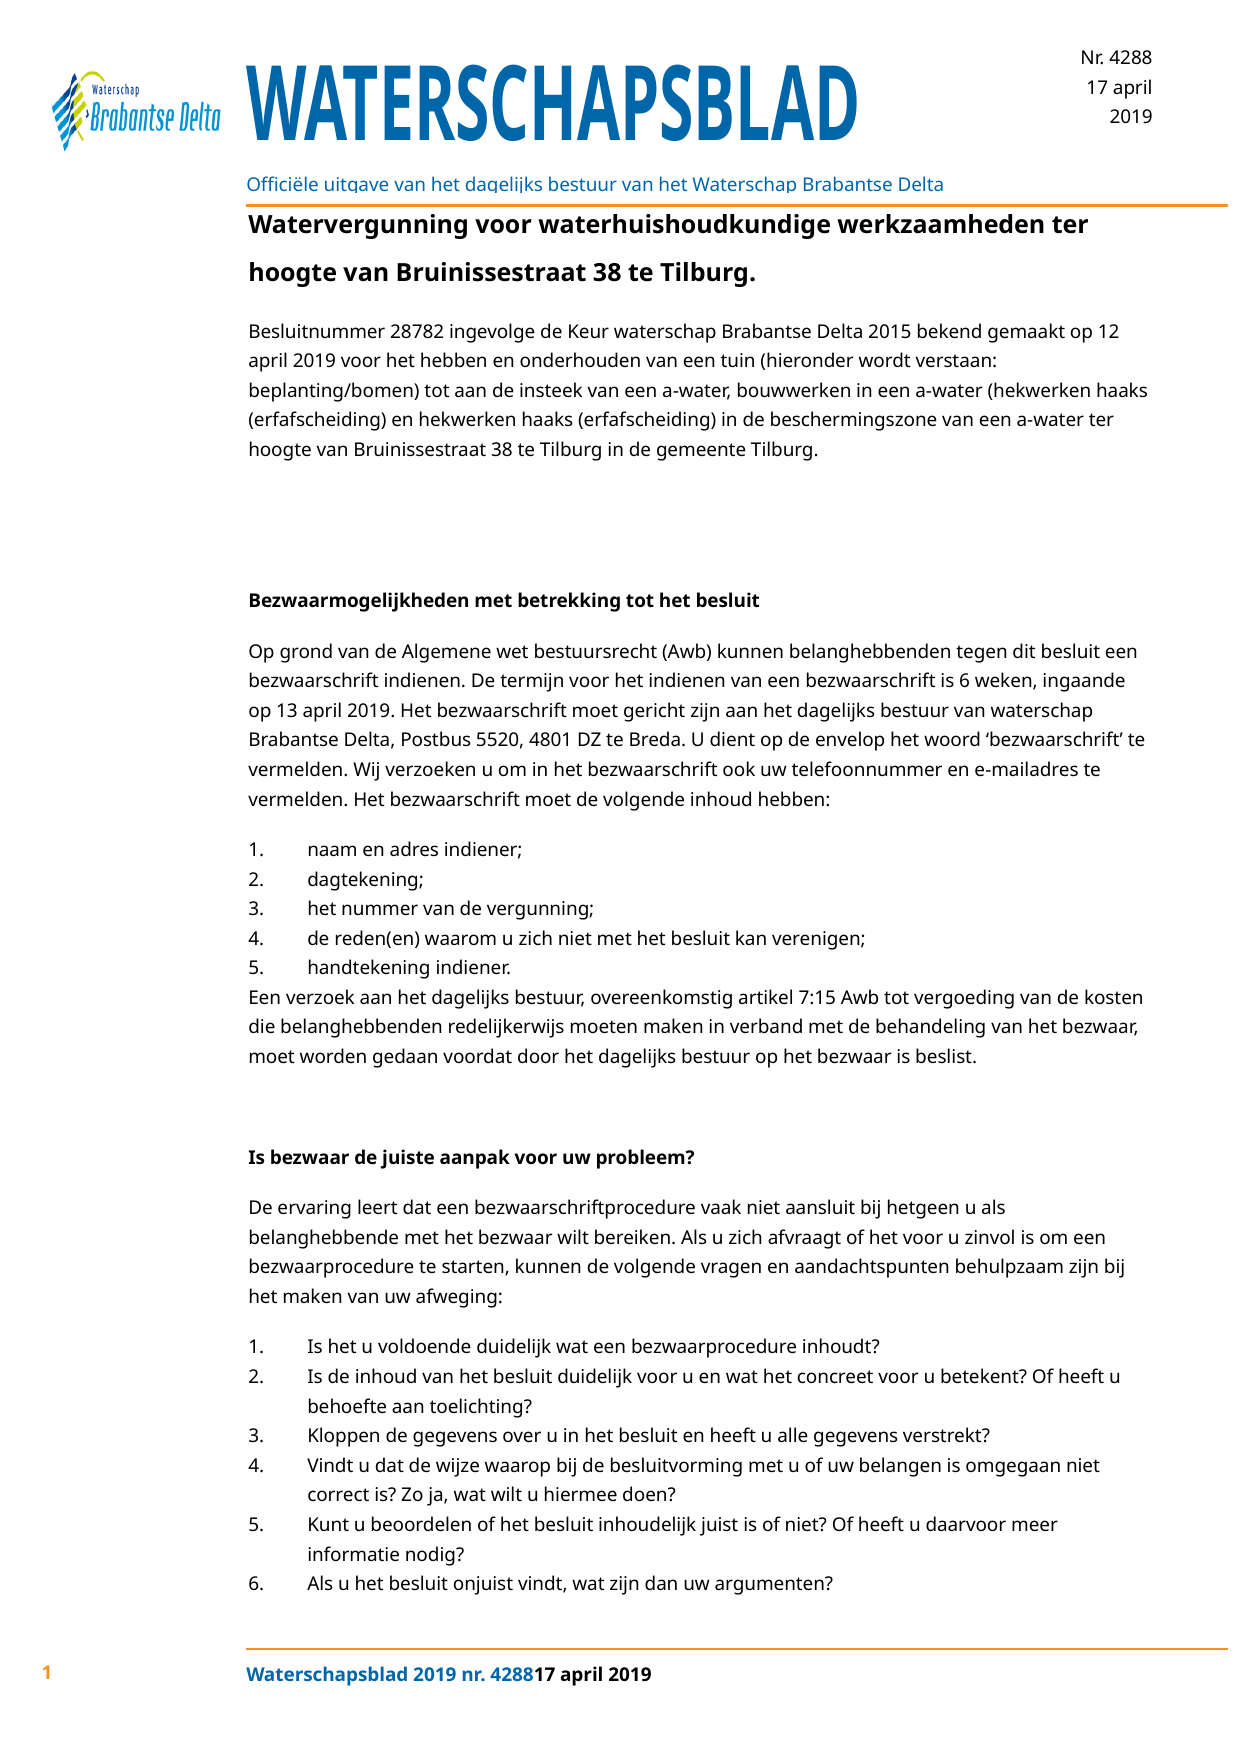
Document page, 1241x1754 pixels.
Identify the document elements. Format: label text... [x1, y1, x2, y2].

list Kloppen de gegevens over u in het besluit en heeft u alle gegevens verstrekt? [248, 1422, 1152, 1448]
list handtekening indiener. [248, 954, 1152, 980]
list het nummer van de vergunning; [248, 895, 1152, 921]
list Vindt u dat de wijze waarop bij de besluitvorming met u of uw belangen is omgegaan niet correct is? Zo ja, wat wilt u hiermee doen? [248, 1452, 1152, 1507]
text Watervergunning voor waterhuishoudkundige werkzaamheden ter hoogte van Bruinissestraat 38 te Tilburg. [248, 207, 1152, 288]
list Als u het besluit onjuist vindt, wat zijn dan uw argumenten? [248, 1570, 1152, 1596]
list Is de inhoud van het besluit duidelijk voor u en wat het concreet voor u betekent? Of heeft u behoefte aan toelichting? [248, 1363, 1152, 1419]
text Is bezwaar de juiste aanpak voor uw probleem? [248, 1144, 1152, 1170]
list naam en adres indiener; [248, 836, 1152, 862]
text Een verzoek aan het dagelijks bestuur, overeenkomstig artikel 7:15 Awb tot vergoeding van de kosten die belanghebbenden redelijkerwijs moeten maken in verband met de behandeling van het bezwaar, moet worden gedaan voordat door het dagelijks bestuur op het bezwaar is beslist. [248, 984, 1152, 1069]
list Kunt u beoordelen of het besluit inhoudelijk juist is of niet? Of heeft u daarvoor meer informatie nodig? [248, 1511, 1152, 1567]
text Besluitnummer 28782 ingevolge de Keur waterschap Brabantse Delta 2015 bekend gemaakt op 12 april 2019 voor het hebben en onderhouden van een tuin (hieronder wordt verstaan: beplanting/bomen) tot aan de insteek van een a-water, bouwwerken in een a-water (hekwerken haaks (erfafscheiding) en hekwerken haaks (erfafscheiding) in de beschermingszone van een a-water ter hoogte van Bruinissestraat 38 te Tilburg in de gemeente Tilburg. [248, 318, 1152, 462]
list dagtekening; [248, 866, 1152, 892]
picture [41, 47, 231, 172]
list Is het u voldoende duidelijk wat een bezwaarprocedure inhoudt? [248, 1334, 1152, 1359]
list de reden(en) waarom u zich niet met het besluit kan verenigen; [248, 925, 1152, 951]
text De ervaring leert dat een bezwaarschriftprocedure vaak niet aansluit bij hetgeen u als belanghebbende met het bezwaar wilt bereiken. Als u zich afvraagt of het voor u zinvol is om een bezwaarprocedure te starten, kunnen de volgende vragen en aandachtspunten behulpzaam zijn bij het maken van uw afweging: [248, 1194, 1152, 1309]
text Op grond van de Algemene wet bestuursrecht (Awb) kunnen belanghebbenden tegen dit besluit een bezwaarschrift indienen. De termijn voor het indienen van een bezwaarschrift is 6 weken, ingaande op 13 april 2019. Het bezwaarschrift moet gericht zijn aan het dagelijks bestuur van waterschap Brabantse Delta, Postbus 5520, 4801 DZ te Breda. U dient op de envelop het woord ‘bezwaarschrift’ te vermelden. Wij verzoeken u om in het bezwaarschrift ook uw telefoonnummer en e‑mailadres te vermelden. Het bezwaarschrift moet de volgende inhoud hebben: [248, 638, 1152, 812]
text Bezwaarmogelijkheden met betrekking tot het besluit [248, 587, 1152, 613]
